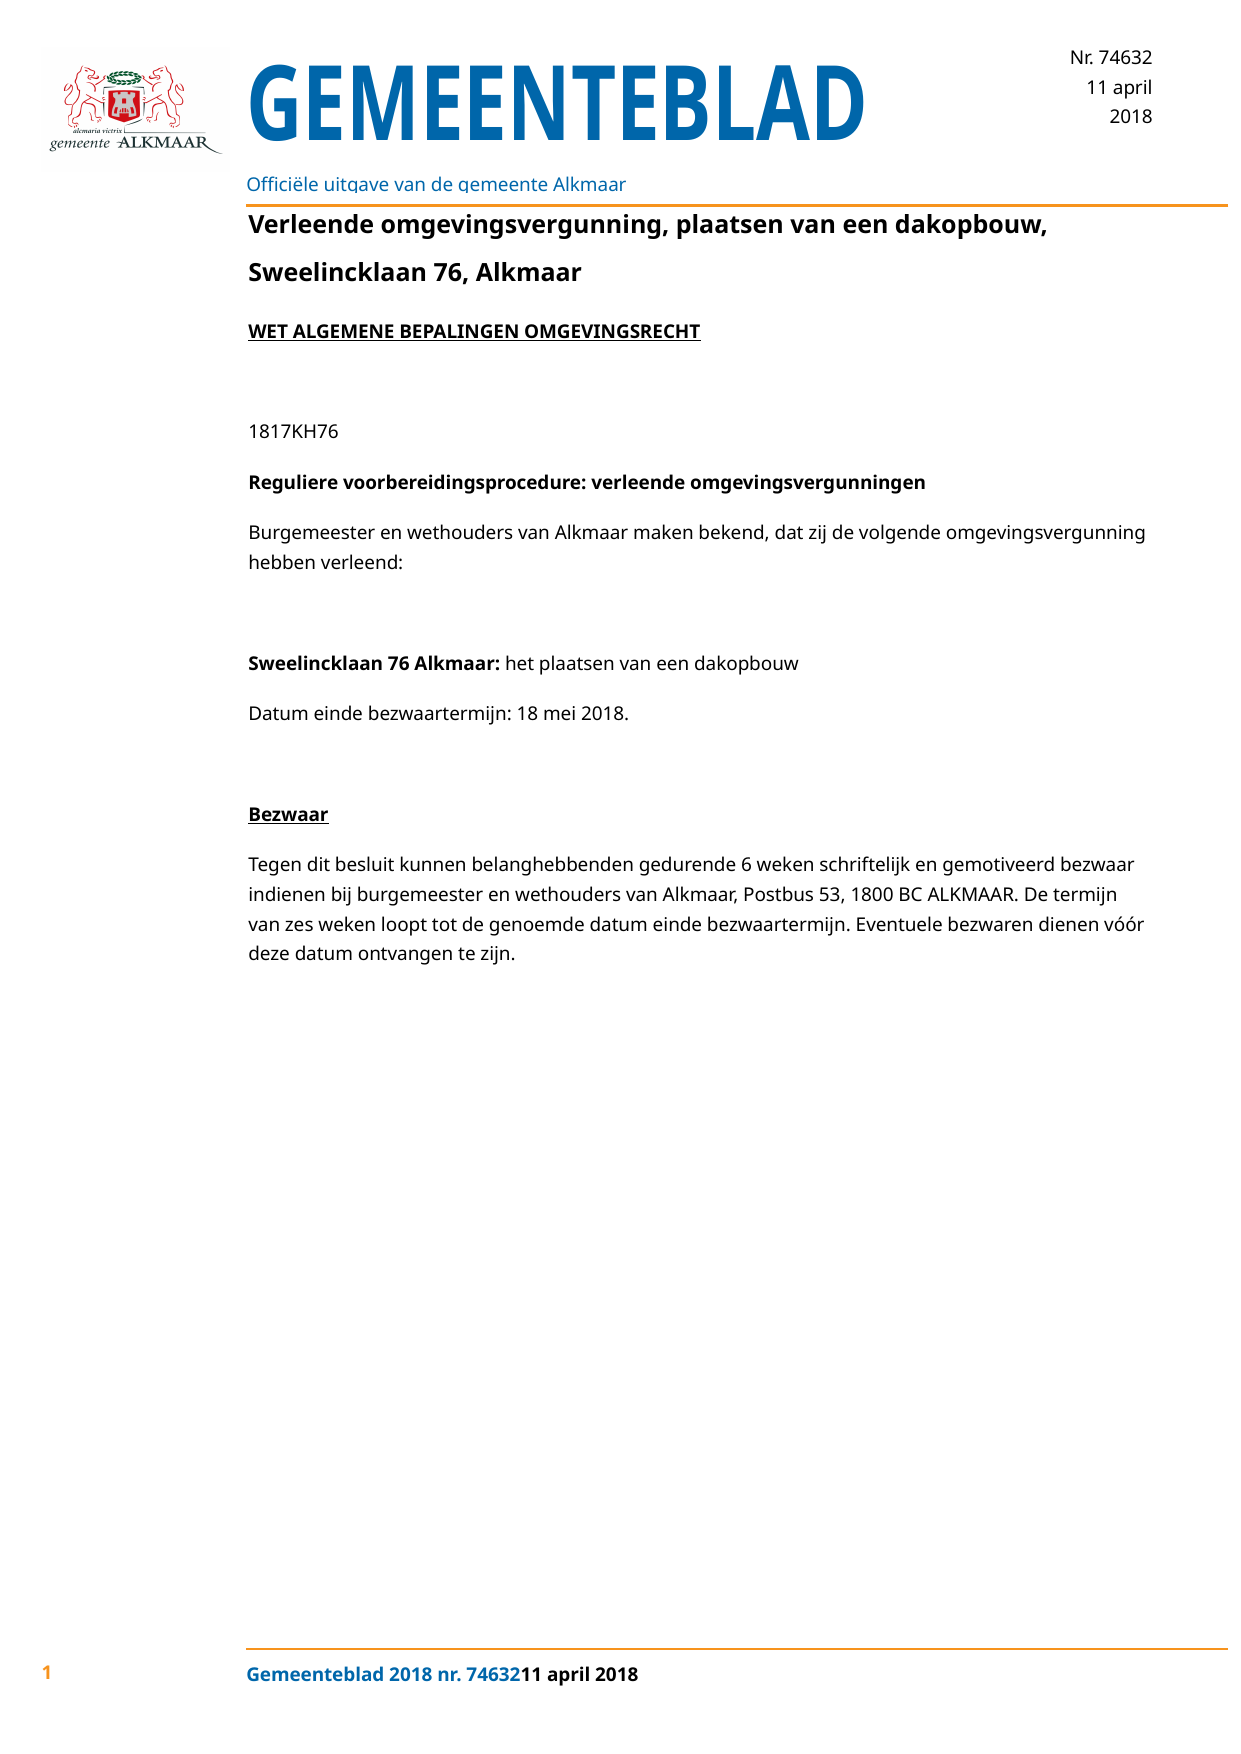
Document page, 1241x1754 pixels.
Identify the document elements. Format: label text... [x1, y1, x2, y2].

text Sweelincklaan 76 Alkmaar: het plaatsen van een dakopbouw [248, 650, 1152, 676]
text Burgemeester en wethouders van Alkmaar maken bekend, dat zij de volgende omgevingsvergunning hebben verleend: [248, 519, 1152, 575]
text Tegen dit besluit kunnen belanghebbenden gedurende 6 weken schriftelijk en gemotiveerd bezwaar indienen bij burgemeester en wethouders van Alkmaar, Postbus 53, 1800 BC ALKMAAR. De termijn van zes weken loopt tot de genoemde datum einde bezwaartermijn. Eventuele bezwaren dienen vóór deze datum ontvangen te zijn. [248, 852, 1152, 966]
text 1817KH76 [248, 419, 1152, 444]
text Bezwaar [248, 801, 1152, 827]
text Reguliere voorbereidingsprocedure: verleende omgevingsvergunningen [248, 469, 1152, 495]
text WET ALGEMENE BEPALINGEN OMGEVINGSRECHT [248, 318, 1152, 344]
text Verleende omgevingsvergunning, plaatsen van een dakopbouw, Sweelincklaan 76, Alkmaar [248, 207, 1152, 288]
text Datum einde bezwaartermijn: 18 mei 2018. [248, 700, 1152, 726]
picture [41, 47, 231, 172]
